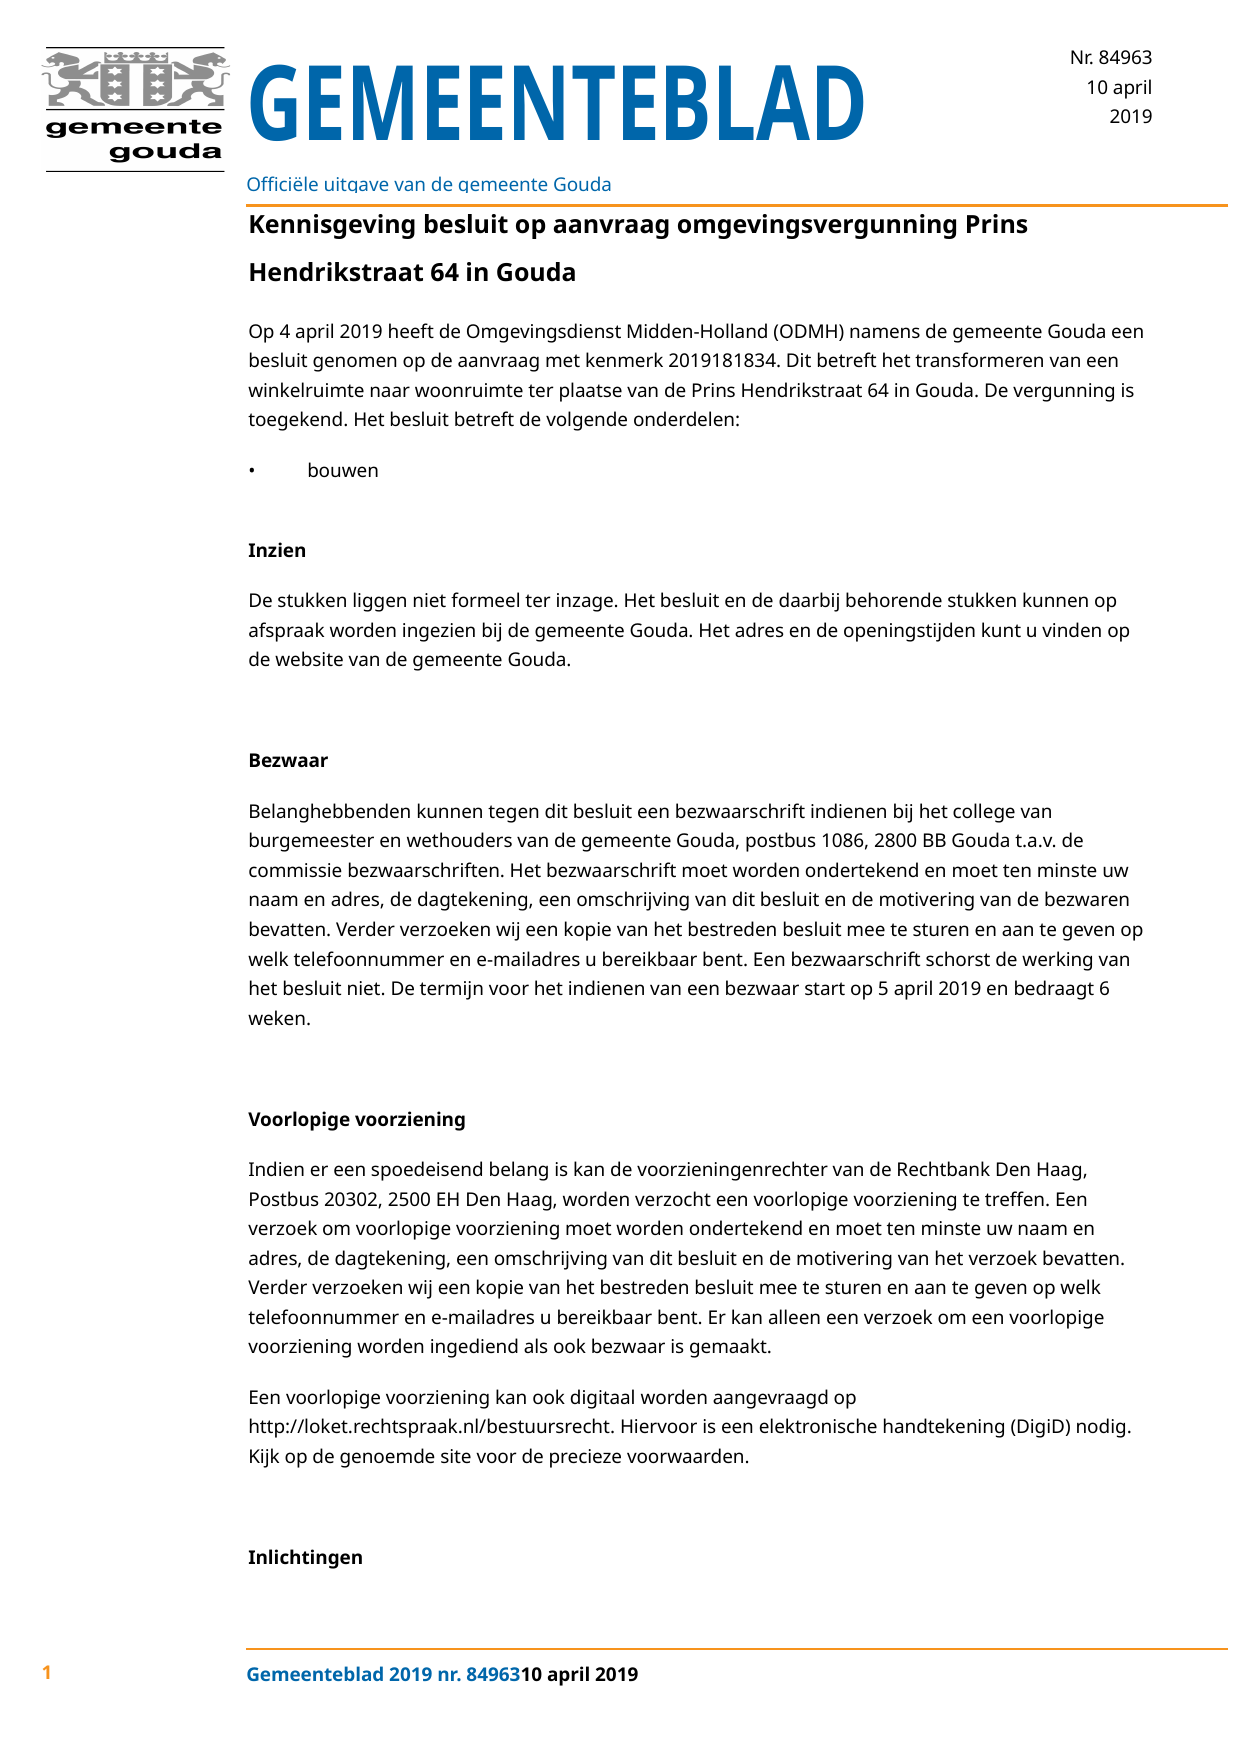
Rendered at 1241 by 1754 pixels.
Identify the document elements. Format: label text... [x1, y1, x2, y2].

text Inlichtingen [248, 1544, 1152, 1570]
list bouwen [248, 457, 1152, 483]
text Bezwaar [248, 747, 1152, 773]
text Belanghebbenden kunnen tegen dit besluit een bezwaarschrift indienen bij het college van burgemeester en wethouders van de gemeente Gouda, postbus 1086, 2800 BB Gouda t.a.v. de commissie bezwaarschriften. Het bezwaarschrift moet worden ondertekend en moet ten minste uw naam en adres, de dagtekening, een omschrijving van dit besluit en de motivering van de bezwaren bevatten. Verder verzoeken wij een kopie van het bestreden besluit mee te sturen en aan te geven op welk telefoonnummer en e-mailadres u bereikbaar bent. Een bezwaarschrift schorst de werking van het besluit niet. De termijn voor het indienen van een bezwaar start op 5 april 2019 en bedraagt 6 weken. [248, 798, 1152, 1031]
text Voorlopige voorziening [248, 1106, 1152, 1132]
picture [41, 47, 231, 172]
text De stukken liggen niet formeel ter inzage. Het besluit en de daarbij behorende stukken kunnen op afspraak worden ingezien bij de gemeente Gouda. Het adres en de openingstijden kunt u vinden op de website van de gemeente Gouda. [248, 587, 1152, 672]
text Een voorlopige voorziening kan ook digitaal worden aangevraagd op http://loket.rechtspraak.nl/bestuursrecht. Hiervoor is een elektronische handtekening (DigiD) nodig. Kijk op de genoemde site voor de precieze voorwaarden. [248, 1384, 1152, 1469]
text Kennisgeving besluit op aanvraag omgevingsvergunning Prins Hendrikstraat 64 in Gouda [248, 207, 1152, 288]
text Indien er een spoedeisend belang is kan de voorzieningenrechter van de Rechtbank Den Haag, Postbus 20302, 2500 EH Den Haag, worden verzocht een voorlopige voorziening te treffen. Een verzoek om voorlopige voorziening moet worden ondertekend en moet ten minste uw naam en adres, de dagtekening, een omschrijving van dit besluit en de motivering van het verzoek bevatten. Verder verzoeken wij een kopie van het bestreden besluit mee te sturen en aan te geven op welk telefoonnummer en e-mailadres u bereikbaar bent. Er kan alleen een verzoek om een voorlopige voorziening worden ingediend als ook bezwaar is gemaakt. [248, 1156, 1152, 1359]
text Inzien [248, 537, 1152, 563]
text Op 4 april 2019 heeft de Omgevingsdienst Midden-Holland (ODMH) namens de gemeente Gouda een besluit genomen op de aanvraag met kenmerk 2019181834. Dit betreft het transformeren van een winkelruimte naar woonruimte ter plaatse van de Prins Hendrikstraat 64 in Gouda. De vergunning is toegekend. Het besluit betreft de volgende onderdelen: [248, 318, 1152, 432]
